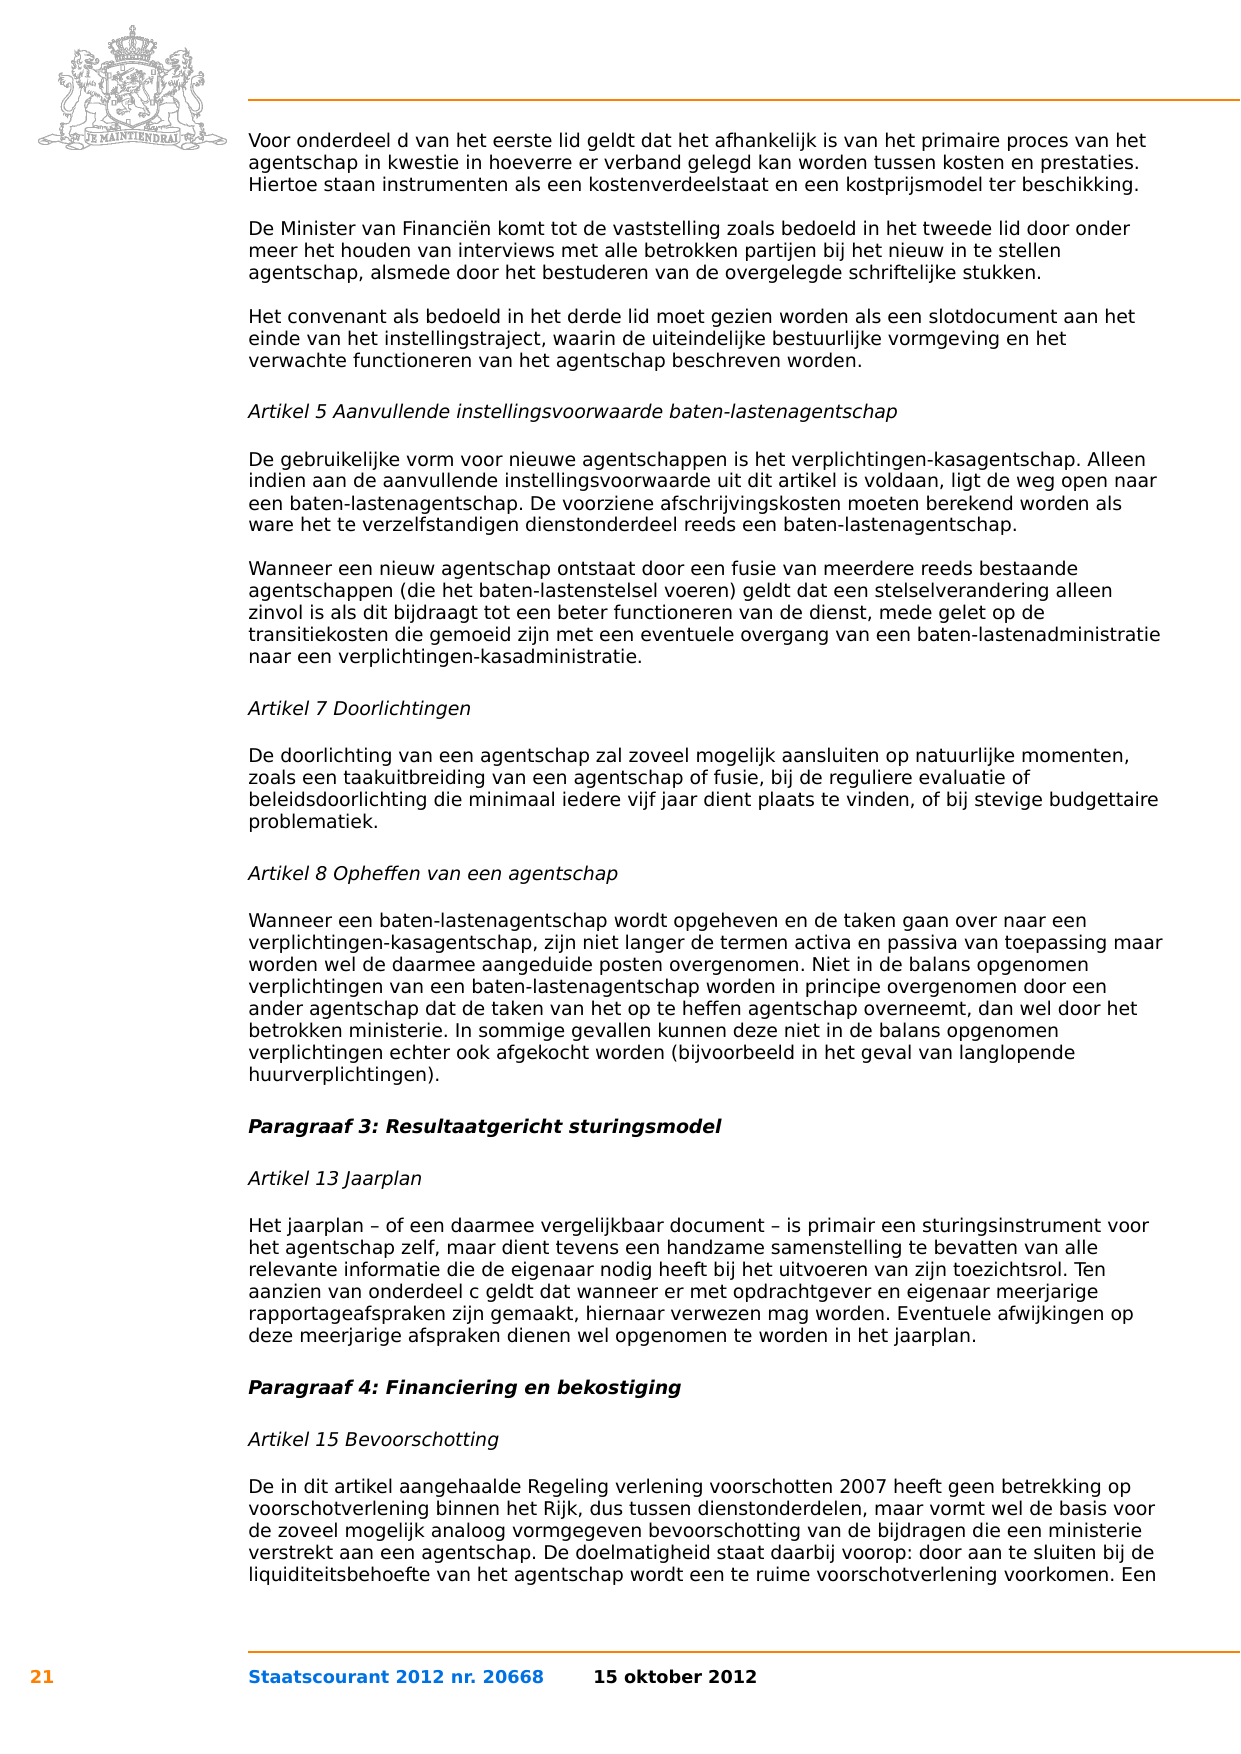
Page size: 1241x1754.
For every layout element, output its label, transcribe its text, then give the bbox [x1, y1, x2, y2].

subtitle Artikel 15 Bevoorschotting [248, 1429, 1163, 1451]
text Voor onderdeel d van het eerste lid geldt dat het afhankelijk is van het primaire proces van het agentschap in kwestie in hoeverre er verband gelegd kan worden tussen kosten en prestaties. Hiertoe staan instrumenten als een kostenverdeelstaat en een kostprijsmodel ter beschikking. [248, 130, 1163, 196]
subtitle Artikel 7 Doorlichtingen [248, 698, 1163, 720]
picture [38, 25, 227, 150]
text De gebruikelijke vorm voor nieuwe agentschappen is het verplichtingen-kasagentschap. Alleen indien aan de aanvullende instellingsvoorwaarde uit dit artikel is voldaan, ligt de weg open naar een baten-lastenagentschap. De voorziene afschrijvingskosten moeten berekend worden als ware het te verzelfstandigen dienstonderdeel reeds een baten-lastenagentschap. [248, 448, 1163, 536]
text Wanneer een nieuw agentschap ontstaat door een fusie van meerdere reeds bestaande agentschappen (die het baten-lastenstelsel voeren) geldt dat een stelselverandering alleen zinvol is als dit bijdraagt tot een beter functioneren van de dienst, mede gelet op de transitiekosten die gemoeid zijn met een eventuele overgang van een baten-lastenadministratie naar een verplichtingen-kasadministratie. [248, 558, 1163, 668]
text De Minister van Financiën komt tot de vaststelling zoals bedoeld in het tweede lid door onder meer het houden van interviews met alle betrokken partijen bij het nieuw in te stellen agentschap, alsmede door het bestuderen van de overgelegde schriftelijke stukken. [248, 218, 1163, 284]
text Het jaarplan – of een daarmee vergelijkbaar document – is primair een sturingsinstrument voor het agentschap zelf, maar dient tevens een handzame samenstelling te bevatten van alle relevante informatie die de eigenaar nodig heeft bij het uitvoeren van zijn toezichtsrol. Ten aanzien van onderdeel c geldt dat wanneer er met opdrachtgever en eigenaar meerjarige rapportageafspraken zijn gemaakt, hiernaar verwezen mag worden. Eventuele afwijkingen op deze meerjarige afspraken dienen wel opgenomen te worden in het jaarplan. [248, 1215, 1163, 1347]
subtitle Paragraaf 3: Resultaatgericht sturingsmodel [248, 1116, 1163, 1138]
subtitle Artikel 8 Opheffen van een agentschap [248, 863, 1163, 885]
text Wanneer een baten-lastenagentschap wordt opgeheven en de taken gaan over naar een verplichtingen-kasagentschap, zijn niet langer de termen activa en passiva van toepassing maar worden wel de daarmee aangeduide posten overgenomen. Niet in de balans opgenomen verplichtingen van een baten-lastenagentschap worden in principe overgenomen door een ander agentschap dat de taken van het op te heffen agentschap overneemt, dan wel door het betrokken ministerie. In sommige gevallen kunnen deze niet in de balans opgenomen verplichtingen echter ook afgekocht worden (bijvoorbeeld in het geval van langlopende huurverplichtingen). [248, 910, 1163, 1086]
text De doorlichting van een agentschap zal zoveel mogelijk aansluiten op natuurlijke momenten, zoals een taakuitbreiding van een agentschap of fusie, bij de reguliere evaluatie of beleidsdoorlichting die minimaal iedere vijf jaar dient plaats te vinden, of bij stevige budgettaire problematiek. [248, 745, 1163, 833]
subtitle Artikel 5 Aanvullende instellingsvoorwaarde baten-lastenagentschap [248, 401, 1163, 423]
subtitle Paragraaf 4: Financiering en bekostiging [248, 1377, 1163, 1399]
subtitle Artikel 13 Jaarplan [248, 1168, 1163, 1190]
text Het convenant als bedoeld in het derde lid moet gezien worden als een slotdocument aan het einde van het instellingstraject, waarin de uiteindelijke bestuurlijke vormgeving en het verwachte functioneren van het agentschap beschreven worden. [248, 306, 1163, 371]
text De in dit artikel aangehaalde Regeling verlening voorschotten 2007 heeft geen betrekking op voorschotverlening binnen het Rijk, dus tussen dienstonderdelen, maar vormt wel de basis voor de zoveel mogelijk analoog vormgegeven bevoorschotting van de bijdragen die een ministerie verstrekt aan een agentschap. De doelmatigheid staat daarbij voorop: door aan te sluiten bij de liquiditeitsbehoefte van het agentschap wordt een te ruime voorschotverlening voorkomen. Een [248, 1476, 1163, 1586]
